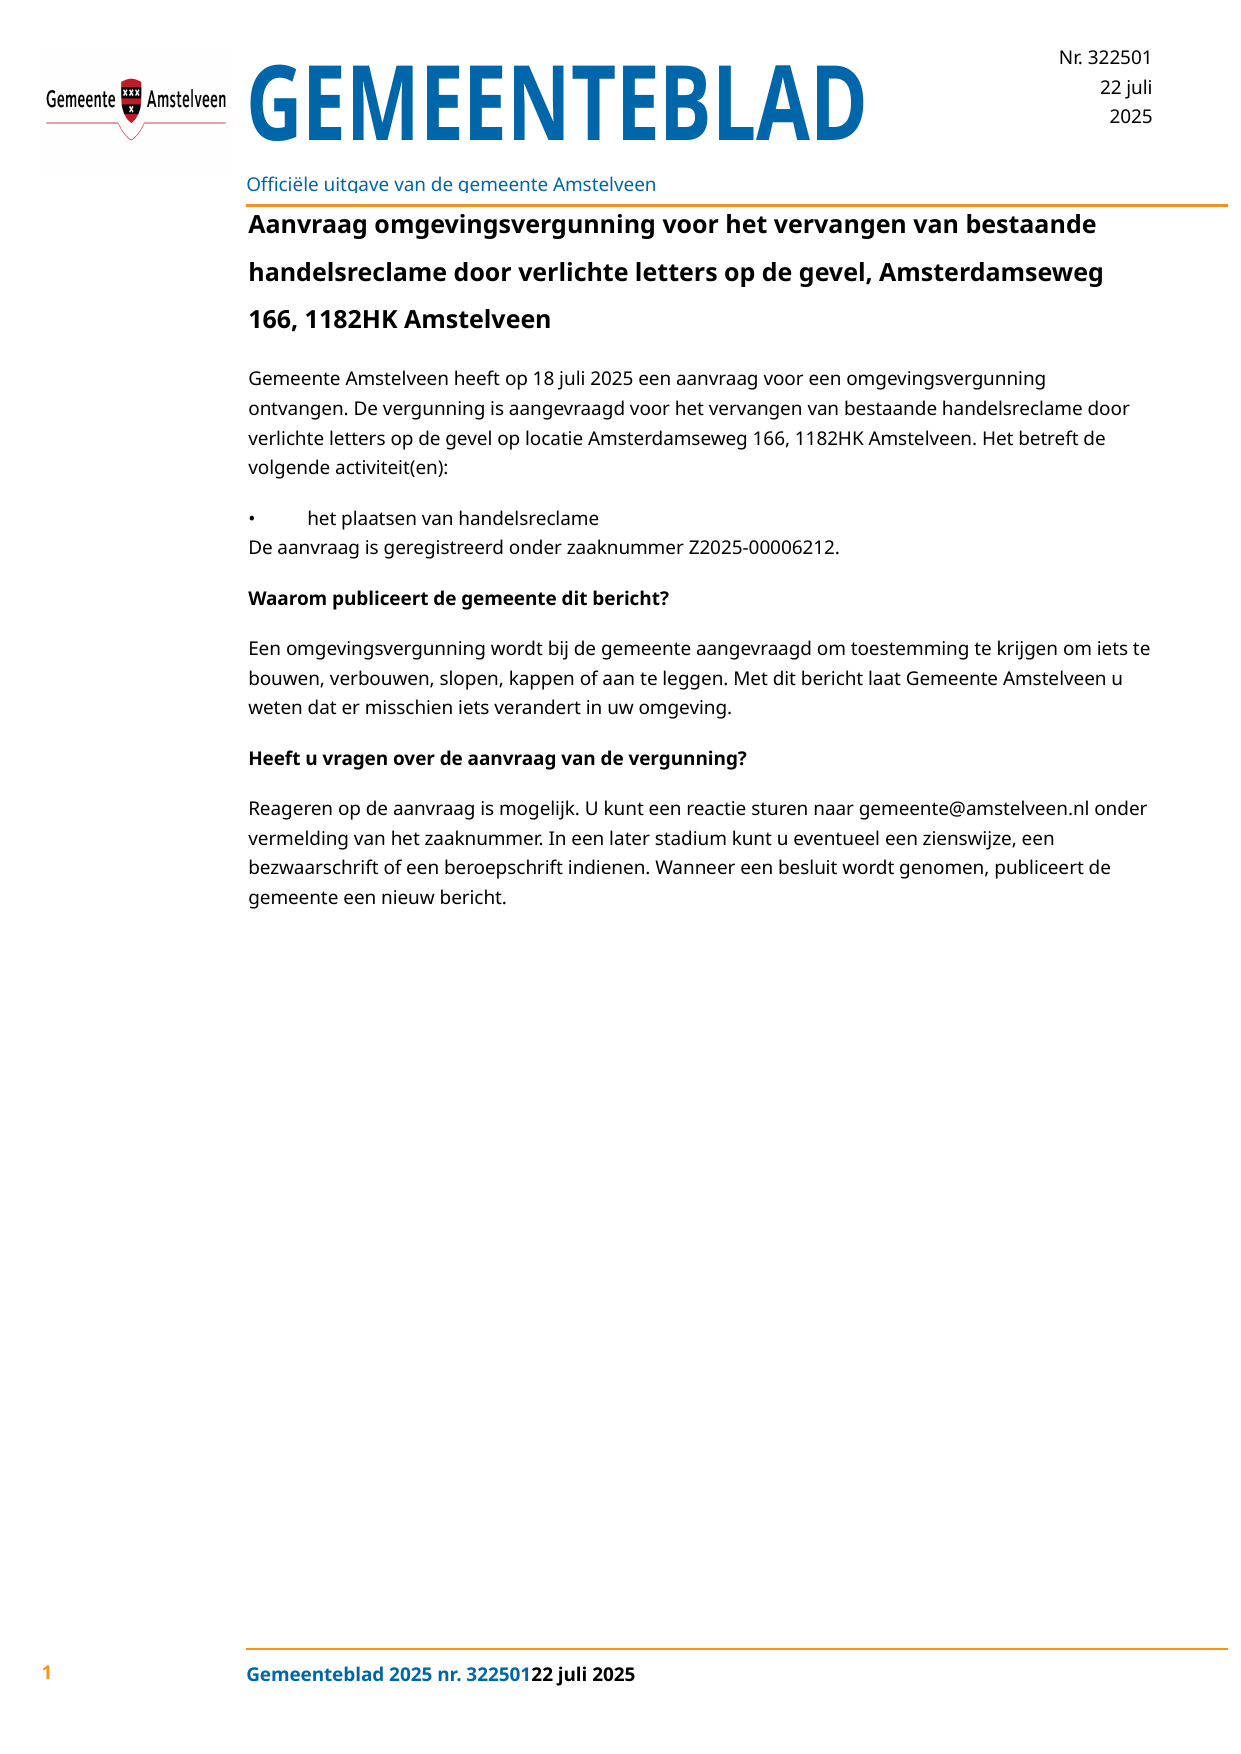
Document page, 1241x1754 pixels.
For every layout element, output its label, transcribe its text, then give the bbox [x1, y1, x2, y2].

text De aanvraag is geregistreerd onder zaaknummer Z2025-00006212. [248, 534, 1152, 560]
text Een omgevingsvergunning wordt bij de gemeente aangevraagd om toestemming te krijgen om iets te bouwen, verbouwen, slopen, kappen of aan te leggen. Met dit bericht laat Gemeente Amstelveen u weten dat er misschien iets verandert in uw omgeving. [248, 635, 1152, 720]
text Aanvraag omgevingsvergunning voor het vervangen van bestaande handelsreclame door verlichte letters op de gevel, Amsterdamseweg 166, 1182HK Amstelveen [248, 207, 1152, 336]
picture [41, 47, 231, 172]
text Gemeente Amstelveen heeft op 18 juli 2025 een aanvraag voor een omgevingsvergunning ontvangen. De vergunning is aangevraagd voor het vervangen van bestaande handelsreclame door verlichte letters op de gevel op locatie Amsterdamseweg 166, 1182HK Amstelveen. Het betreft de volgende activiteit(en): [248, 366, 1152, 480]
text Heeft u vragen over de aanvraag van de vergunning? [248, 745, 1152, 770]
text Waarom publiceert de gemeente dit bericht? [248, 585, 1152, 610]
list het plaatsen van handelsreclame [248, 505, 1152, 530]
text Reageren op de aanvraag is mogelijk. U kunt een reactie sturen naar gemeente@amstelveen.nl onder vermelding van het zaaknummer. In een later stadium kunt u eventueel een zienswijze, een bezwaarschrift of een beroepschrift indienen. Wanneer een besluit wordt genomen, publiceert de gemeente een nieuw bericht. [248, 795, 1152, 909]
